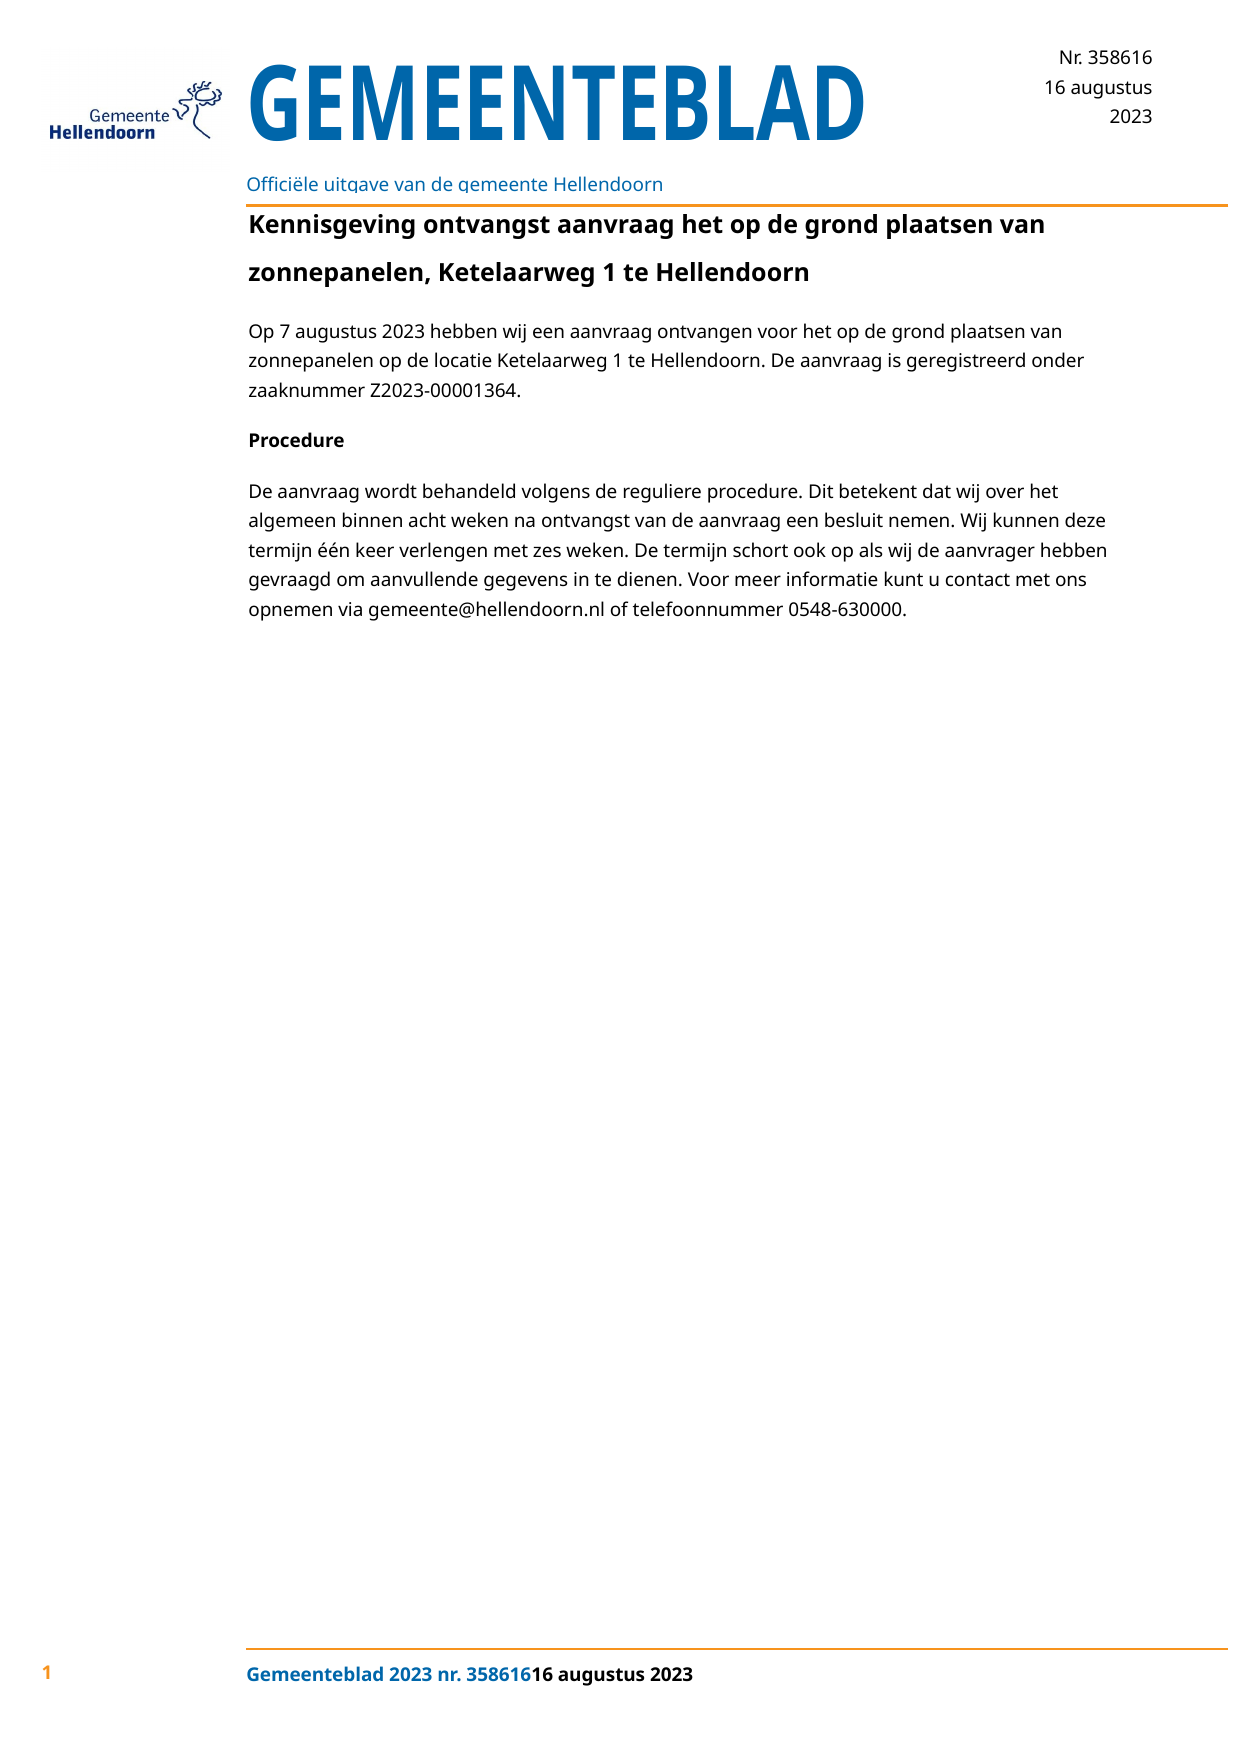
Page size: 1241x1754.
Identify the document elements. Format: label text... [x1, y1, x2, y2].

text Procedure [248, 427, 1152, 453]
text De aanvraag wordt behandeld volgens de reguliere procedure. Dit betekent dat wij over het algemeen binnen acht weken na ontvangst van de aanvraag een besluit nemen. Wij kunnen deze termijn één keer verlengen met zes weken. De termijn schort ook op als wij de aanvrager hebben gevraagd om aanvullende gegevens in te dienen. Voor meer informatie kunt u contact met ons opnemen via gemeente@hellendoorn.nl of telefoonnummer 0548-630000. [248, 478, 1152, 622]
text Kennisgeving ontvangst aanvraag het op de grond plaatsen van zonnepanelen, Ketelaarweg 1 te Hellendoorn [248, 207, 1152, 288]
text Op 7 augustus 2023 hebben wij een aanvraag ontvangen voor het op de grond plaatsen van zonnepanelen op de locatie Ketelaarweg 1 te Hellendoorn. De aanvraag is geregistreerd onder zaaknummer Z2023-00001364. [248, 318, 1152, 403]
picture [41, 47, 231, 172]
